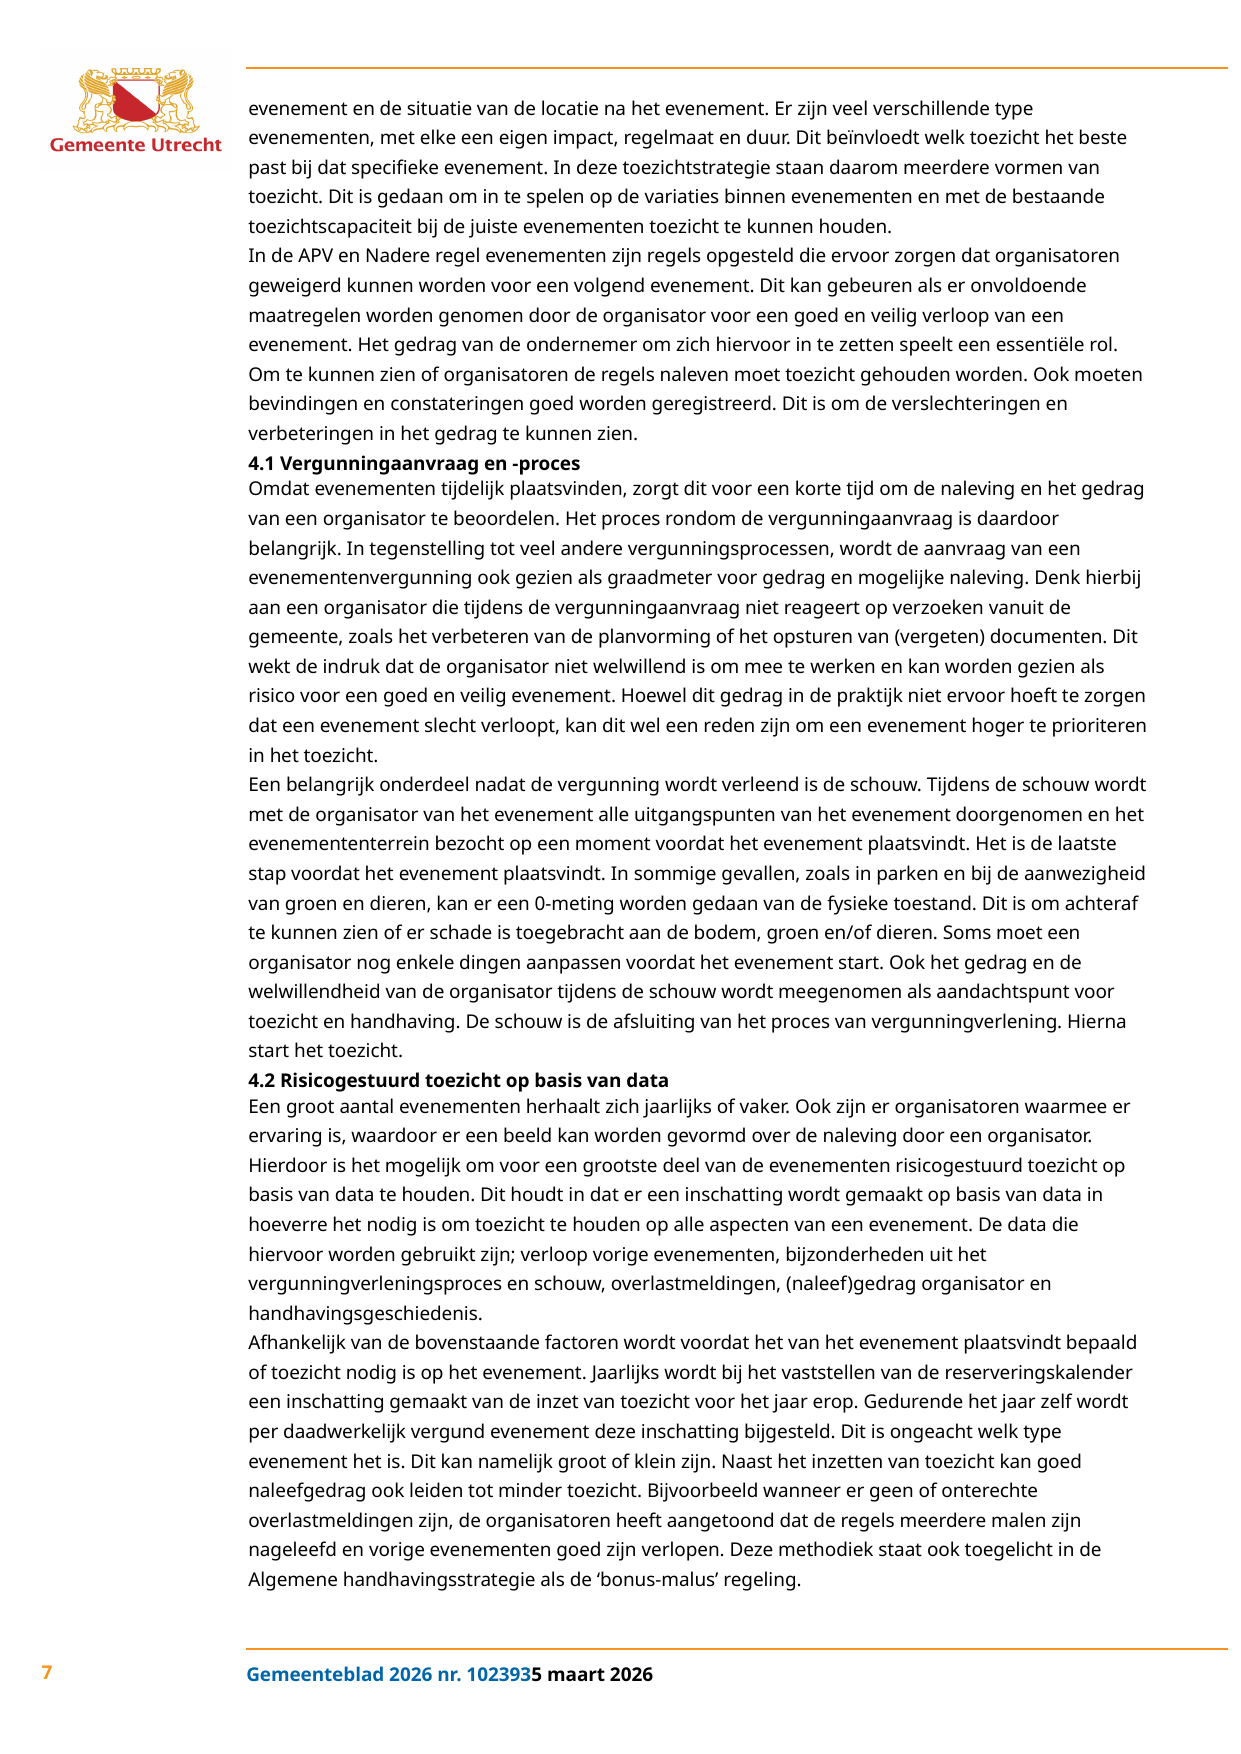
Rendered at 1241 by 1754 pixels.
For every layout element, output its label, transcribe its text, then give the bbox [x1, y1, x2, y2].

text 4.2 Risicogestuurd toezicht op basis van data [248, 1067, 1152, 1093]
text Afhankelijk van de bovenstaande factoren wordt voordat het van het evenement plaatsvindt bepaald of toezicht nodig is op het evenement. Jaarlijks wordt bij het vaststellen van de reserveringskalender een inschatting gemaakt van de inzet van toezicht voor het jaar erop. Gedurende het jaar zelf wordt per daadwerkelijk vergund evenement deze inschatting bijgesteld. Dit is ongeacht welk type evenement het is. Dit kan namelijk groot of klein zijn. Naast het inzetten van toezicht kan goed naleefgedrag ook leiden tot minder toezicht. Bijvoorbeeld wanneer er geen of onterechte overlastmeldingen zijn, de organisatoren heeft aangetoond dat de regels meerdere malen zijn nageleefd en vorige evenementen goed zijn verlopen. Deze methodiek staat ook toegelicht in de Algemene handhavingsstrategie als de ‘bonus-malus’ regeling. [248, 1329, 1152, 1592]
text 4.1 Vergunningaanvraag en -proces [248, 450, 1152, 476]
text Een groot aantal evenementen herhaalt zich jaarlijks of vaker. Ook zijn er organisatoren waarmee er ervaring is, waardoor er een beeld kan worden gevormd over de naleving door een organisator. Hierdoor is het mogelijk om voor een grootste deel van de evenementen risicogestuurd toezicht op basis van data te houden. Dit houdt in dat er een inschatting wordt gemaakt op basis van data in hoeverre het nodig is om toezicht te houden op alle aspecten van een evenement. De data die hiervoor worden gebruikt zijn; verloop vorige evenementen, bijzonderheden uit het vergunningverleningsproces en schouw, overlastmeldingen, (naleef)gedrag organisator en handhavingsgeschiedenis. [248, 1093, 1152, 1326]
text Een belangrijk onderdeel nadat de vergunning wordt verleend is de schouw. Tijdens de schouw wordt met de organisator van het evenement alle uitgangspunten van het evenement doorgenomen en het evenemententerrein bezocht op een moment voordat het evenement plaatsvindt. Het is de laatste stap voordat het evenement plaatsvindt. In sommige gevallen, zoals in parken en bij de aanwezigheid van groen en dieren, kan er een 0-meting worden gedaan van de fysieke toestand. Dit is om achteraf te kunnen zien of er schade is toegebracht aan de bodem, groen en/of dieren. Soms moet een organisator nog enkele dingen aanpassen voordat het evenement start. Ook het gedrag en de welwillendheid van de organisator tijdens de schouw wordt meegenomen als aandachtspunt voor toezicht en handhaving. De schouw is de afsluiting van het proces van vergunningverlening. Hierna start het toezicht. [248, 771, 1152, 1063]
text In de APV en Nadere regel evenementen zijn regels opgesteld die ervoor zorgen dat organisatoren geweigerd kunnen worden voor een volgend evenement. Dit kan gebeuren als er onvoldoende maatregelen worden genomen door de organisator voor een goed en veilig verloop van een evenement. Het gedrag van de ondernemer om zich hiervoor in te zetten speelt een essentiële rol. Om te kunnen zien of organisatoren de regels naleven moet toezicht gehouden worden. Ook moeten bevindingen en constateringen goed worden geregistreerd. Dit is om de verslechteringen en verbeteringen in het gedrag te kunnen zien. [248, 243, 1152, 446]
text evenement en de situatie van de locatie na het evenement. Er zijn veel verschillende type evenementen, met elke een eigen impact, regelmaat en duur. Dit beïnvloedt welk toezicht het beste past bij dat specifieke evenement. In deze toezichtstrategie staan daarom meerdere vormen van toezicht. Dit is gedaan om in te spelen op de variaties binnen evenementen en met de bestaande toezichtscapaciteit bij de juiste evenementen toezicht te kunnen houden. [248, 95, 1152, 239]
text Omdat evenementen tijdelijk plaatsvinden, zorgt dit voor een korte tijd om de naleving en het gedrag van een organisator te beoordelen. Het proces rondom de vergunningaanvraag is daardoor belangrijk. In tegenstelling tot veel andere vergunningsprocessen, wordt de aanvraag van een evenementenvergunning ook gezien als graadmeter voor gedrag en mogelijke naleving. Denk hierbij aan een organisator die tijdens de vergunningaanvraag niet reageert op verzoeken vanuit de gemeente, zoals het verbeteren van de planvorming of het opsturen van (vergeten) documenten. Dit wekt de indruk dat de organisator niet welwillend is om mee te werken en kan worden gezien als risico voor een goed en veilig evenement. Hoewel dit gedrag in de praktijk niet ervoor hoeft te zorgen dat een evenement slecht verloopt, kan dit wel een reden zijn om een evenement hoger te prioriteren in het toezicht. [248, 476, 1152, 767]
picture [41, 47, 231, 172]
